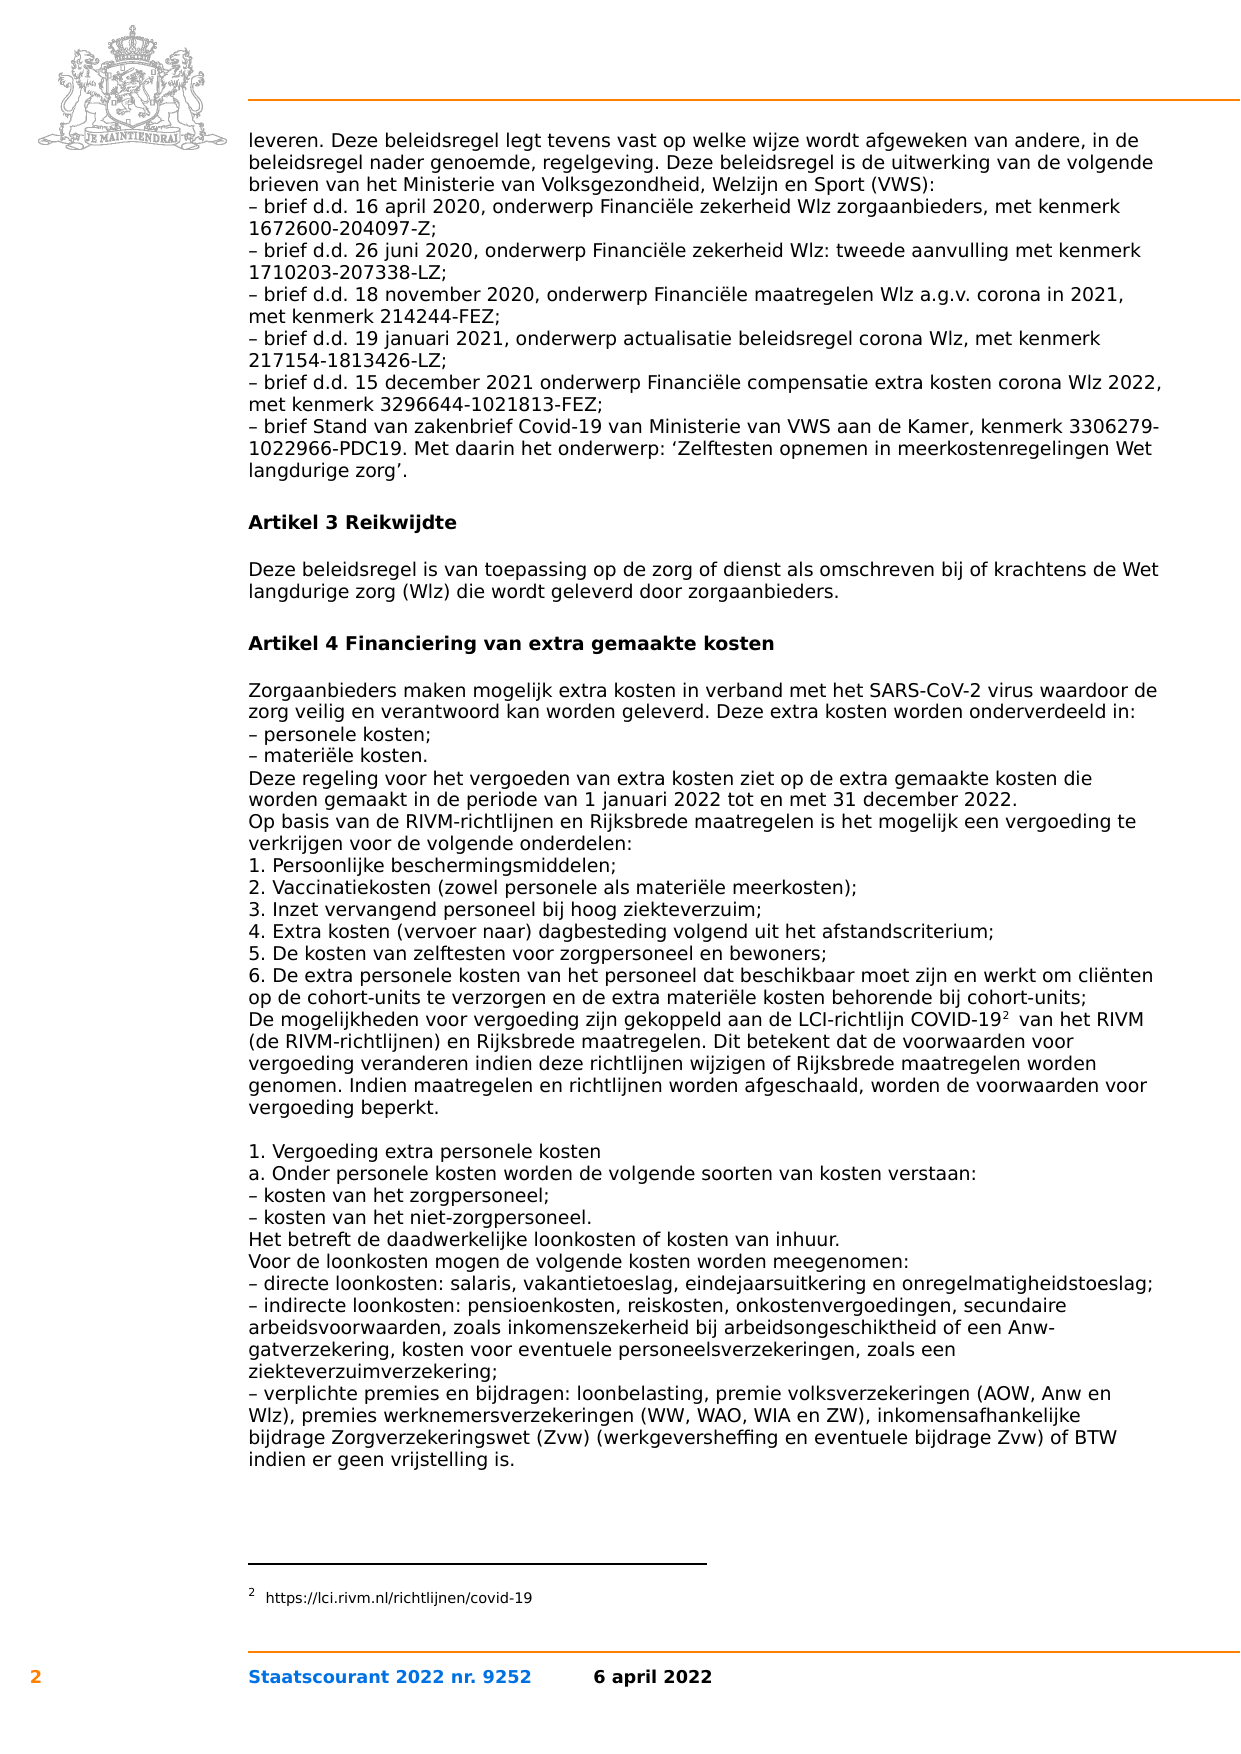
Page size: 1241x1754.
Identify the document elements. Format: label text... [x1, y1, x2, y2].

text – brief d.d. 19 januari 2021, onderwerp actualisatie beleidsregel corona Wlz, met kenmerk 217154-1813426-LZ; [248, 328, 1163, 372]
text Zorgaanbieders maken mogelijk extra kosten in verband met het SARS-CoV-2 virus waardoor de zorg veilig en verantwoord kan worden geleverd. Deze extra kosten worden onderverdeeld in: [248, 679, 1163, 723]
text Op basis van de RIVM-richtlijnen en Rijksbrede maatregelen is het mogelijk een vergoeding te verkrijgen voor de volgende onderdelen: [248, 811, 1163, 855]
text De mogelijkheden voor vergoeding zijn gekoppeld aan de LCI-richtlijn COVID-19 van het RIVM (de RIVM-richtlijnen) en Rijksbrede maatregelen. Dit betekent dat de voorwaarden voor vergoeding veranderen indien deze richtlijnen wijzigen of Rijksbrede maatregelen worden genomen. Indien maatregelen en richtlijnen worden afgeschaald, worden de voorwaarden voor vergoeding beperkt. [248, 1009, 1163, 1119]
text – personele kosten; [248, 723, 1163, 745]
text – kosten van het zorgpersoneel; [248, 1185, 1163, 1207]
text https://lci.rivm.nl/richtlijnen/covid-19 [248, 1586, 1163, 1608]
text 4. Extra kosten (vervoer naar) dagbesteding volgend uit het afstandscriterium; [248, 921, 1163, 943]
text – brief d.d. 18 november 2020, onderwerp Financiële maatregelen Wlz a.g.v. corona in 2021, met kenmerk 214244-FEZ; [248, 284, 1163, 328]
text 6. De extra personele kosten van het personeel dat beschikbaar moet zijn en werkt om cliënten op de cohort-units te verzorgen en de extra materiële kosten behorende bij cohort-units; [248, 965, 1163, 1009]
text Voor de loonkosten mogen de volgende kosten worden meegenomen: [248, 1251, 1163, 1273]
text – brief d.d. 16 april 2020, onderwerp Financiële zekerheid Wlz zorgaanbieders, met kenmerk 1672600-204097-Z; [248, 196, 1163, 240]
text – brief Stand van zakenbrief Covid-19 van Ministerie van VWS aan de Kamer, kenmerk 3306279-1022966-PDC19. Met daarin het onderwerp: ‘Zelftesten opnemen in meerkostenregelingen Wet langdurige zorg’. [248, 416, 1163, 482]
text – indirecte loonkosten: pensioenkosten, reiskosten, onkostenvergoedingen, secundaire arbeidsvoorwaarden, zoals inkomenszekerheid bij arbeidsongeschiktheid of een Anw-gatverzekering, kosten voor eventuele personeelsverzekeringen, zoals een ziekteverzuimverzekering; [248, 1295, 1163, 1383]
text 1. Persoonlijke beschermingsmiddelen; [248, 855, 1163, 877]
text – brief d.d. 26 juni 2020, onderwerp Financiële zekerheid Wlz: tweede aanvulling met kenmerk 1710203-207338-LZ; [248, 240, 1163, 284]
text – directe loonkosten: salaris, vakantietoeslag, eindejaarsuitkering en onregelmatigheidstoeslag; [248, 1273, 1163, 1295]
text a. Onder personele kosten worden de volgende soorten van kosten verstaan: [248, 1163, 1163, 1185]
text Het betreft de daadwerkelijke loonkosten of kosten van inhuur. [248, 1229, 1163, 1251]
text leveren. Deze beleidsregel legt tevens vast op welke wijze wordt afgeweken van andere, in de beleidsregel nader genoemde, regelgeving. Deze beleidsregel is de uitwerking van de volgende brieven van het Ministerie van Volksgezondheid, Welzijn en Sport (VWS): [248, 130, 1163, 196]
text – verplichte premies en bijdragen: loonbelasting, premie volksverzekeringen (AOW, Anw en Wlz), premies werknemersverzekeringen (WW, WAO, WIA en ZW), inkomensafhankelijke bijdrage Zorgverzekeringswet (Zvw) (werkgeversheffing en eventuele bijdrage Zvw) of BTW indien er geen vrijstelling is. [248, 1383, 1163, 1471]
text 2. Vaccinatiekosten (zowel personele als materiële meerkosten); [248, 877, 1163, 899]
text 3. Inzet vervangend personeel bij hoog ziekteverzuim; [248, 899, 1163, 921]
subtitle Artikel 3 Reikwijdte [248, 512, 1163, 533]
subtitle 1. Vergoeding extra personele kosten [248, 1141, 1163, 1163]
text – kosten van het niet-zorgpersoneel. [248, 1207, 1163, 1229]
text 5. De kosten van zelftesten voor zorgpersoneel en bewoners; [248, 943, 1163, 965]
picture [38, 25, 227, 150]
text – brief d.d. 15 december 2021 onderwerp Financiële compensatie extra kosten corona Wlz 2022, met kenmerk 3296644-1021813-FEZ; [248, 372, 1163, 416]
text – materiële kosten. [248, 745, 1163, 767]
text Deze regeling voor het vergoeden van extra kosten ziet op de extra gemaakte kosten die worden gemaakt in de periode van 1 januari 2022 tot en met 31 december 2022. [248, 767, 1163, 811]
text Deze beleidsregel is van toepassing op de zorg of dienst als omschreven bij of krachtens de Wet langdurige zorg (Wlz) die wordt geleverd door zorgaanbieders. [248, 558, 1163, 602]
subtitle Artikel 4 Financiering van extra gemaakte kosten [248, 632, 1163, 654]
